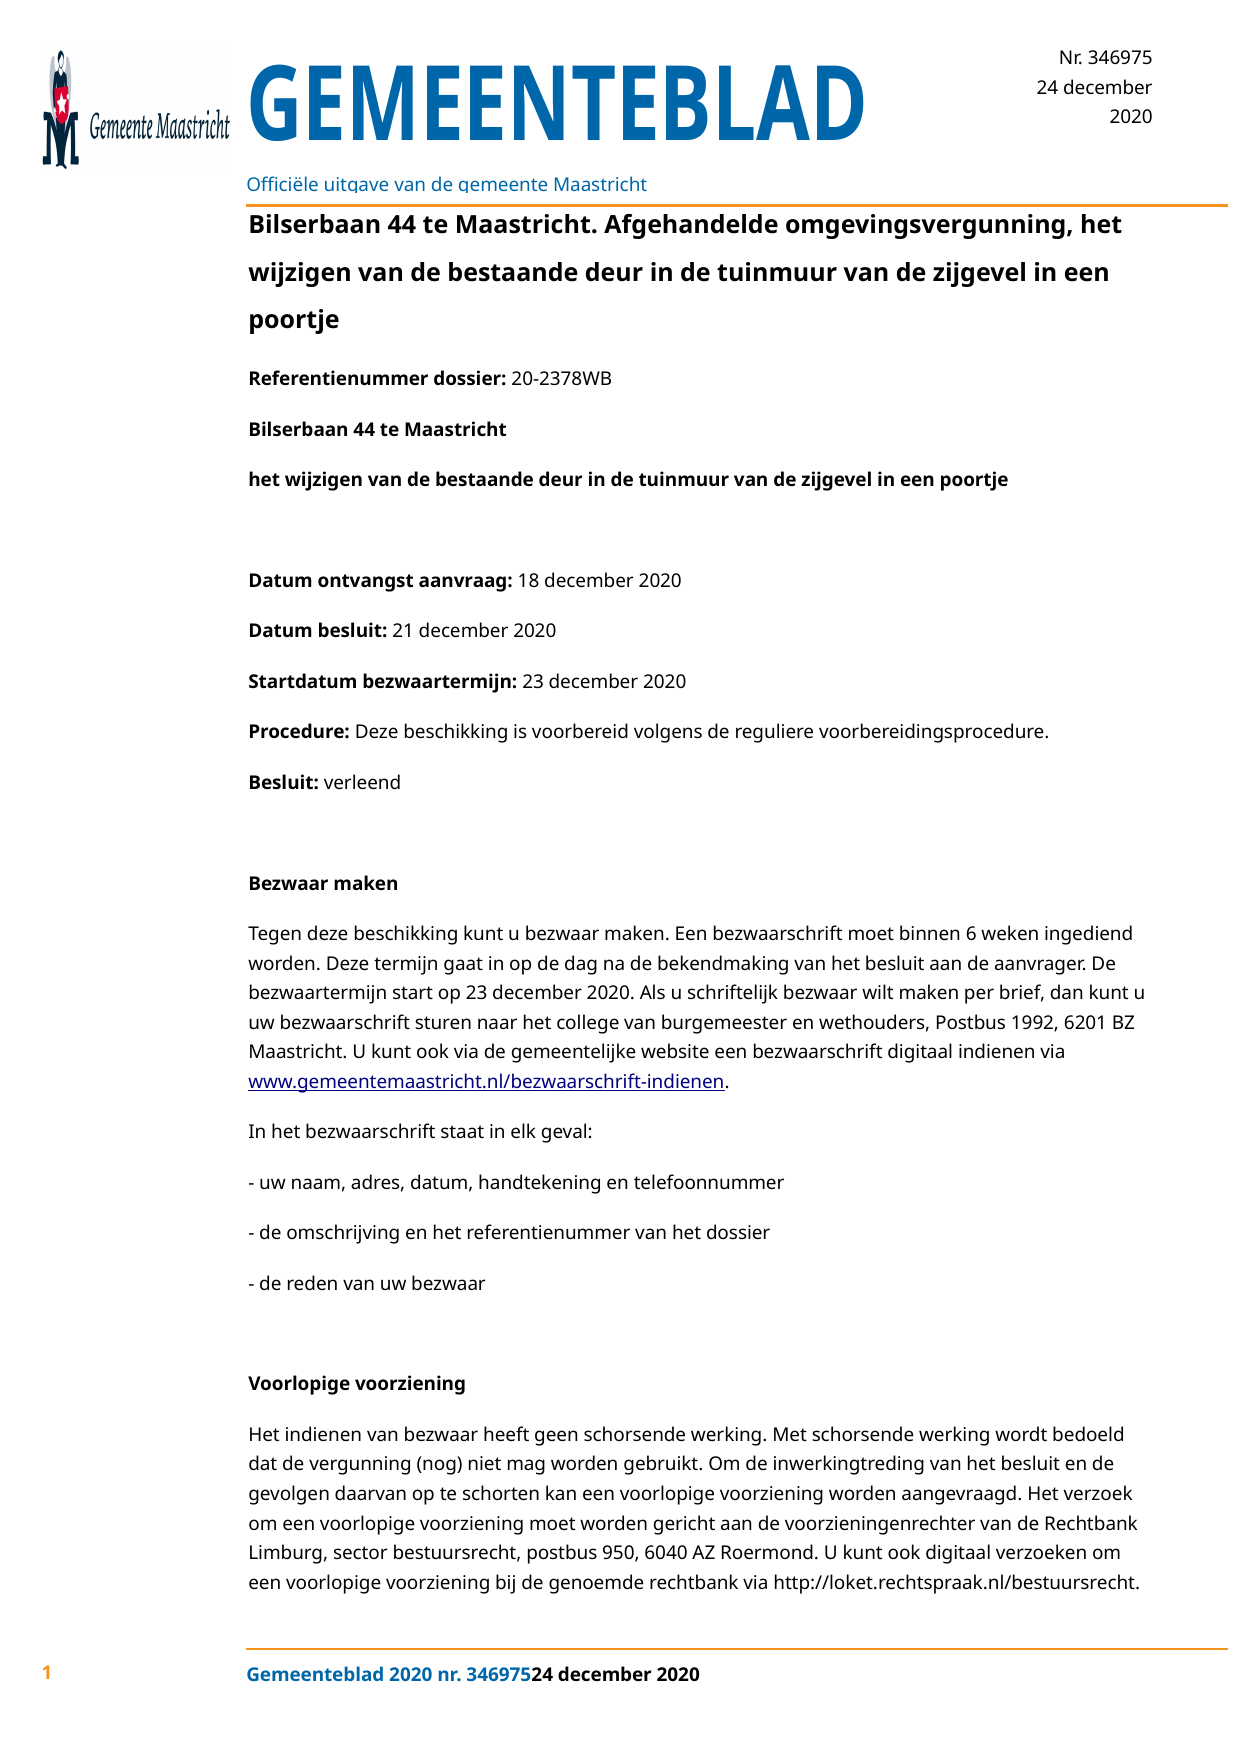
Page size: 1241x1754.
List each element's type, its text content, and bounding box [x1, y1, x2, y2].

text Besluit: verleend [248, 769, 1152, 794]
text Referentienummer dossier: 20-2378WB [248, 366, 1152, 391]
text Het indienen van bezwaar heeft geen schorsende werking. Met schorsende werking wordt bedoeld dat de vergunning (nog) niet mag worden gebruikt. Om de inwerkingtreding van het besluit en de gevolgen daarvan op te schorten kan een voorlopige voorziening worden aangevraagd. Het verzoek om een voorlopige voorziening moet worden gericht aan de voorzieningenrechter van de Rechtbank Limburg, sector bestuursrecht, postbus 950, 6040 AZ Roermond. U kunt ook digitaal verzoeken om een voorlopige voorziening bij de genoemde rechtbank via http://loket.rechtspraak.nl/bestuursrecht. [248, 1421, 1152, 1594]
text Datum besluit: 21 december 2020 [248, 618, 1152, 643]
text Bilserbaan 44 te Maastricht. Afgehandelde omgevingsvergunning, het wijzigen van de bestaande deur in de tuinmuur van de zijgevel in een poortje [248, 207, 1152, 336]
text - de reden van uw bezwaar [248, 1270, 1152, 1295]
text Datum ontvangst aanvraag: 18 december 2020 [248, 567, 1152, 593]
text In het bezwaarschrift staat in elk geval: [248, 1118, 1152, 1144]
text Bilserbaan 44 te Maastricht [248, 416, 1152, 442]
text Procedure: Deze beschikking is voorbereid volgens de reguliere voorbereidingsprocedure. [248, 718, 1152, 744]
text Tegen deze beschikking kunt u bezwaar maken. Een bezwaarschrift moet binnen 6 weken ingediend worden. Deze termijn gaat in op de dag na de bekendmaking van het besluit aan de aanvrager. De bezwaartermijn start op 23 december 2020. Als u schriftelijk bezwaar wilt maken per brief, dan kunt u uw bezwaarschrift sturen naar het college van burgemeester en wethouders, Postbus 1992, 6201 BZ Maastricht. U kunt ook via de gemeentelijke website een bezwaarschrift digitaal indienen via www.gemeentemaastricht.nl/bezwaarschrift-indienen. [248, 920, 1152, 1094]
text - uw naam, adres, datum, handtekening en telefoonnummer [248, 1169, 1152, 1194]
picture [41, 47, 231, 172]
text Bezwaar maken [248, 870, 1152, 895]
text Voorlopige voorziening [248, 1371, 1152, 1396]
text Startdatum bezwaartermijn: 23 december 2020 [248, 668, 1152, 694]
text - de omschrijving en het referentienummer van het dossier [248, 1219, 1152, 1245]
text het wijzigen van de bestaande deur in de tuinmuur van de zijgevel in een poortje [248, 466, 1152, 492]
